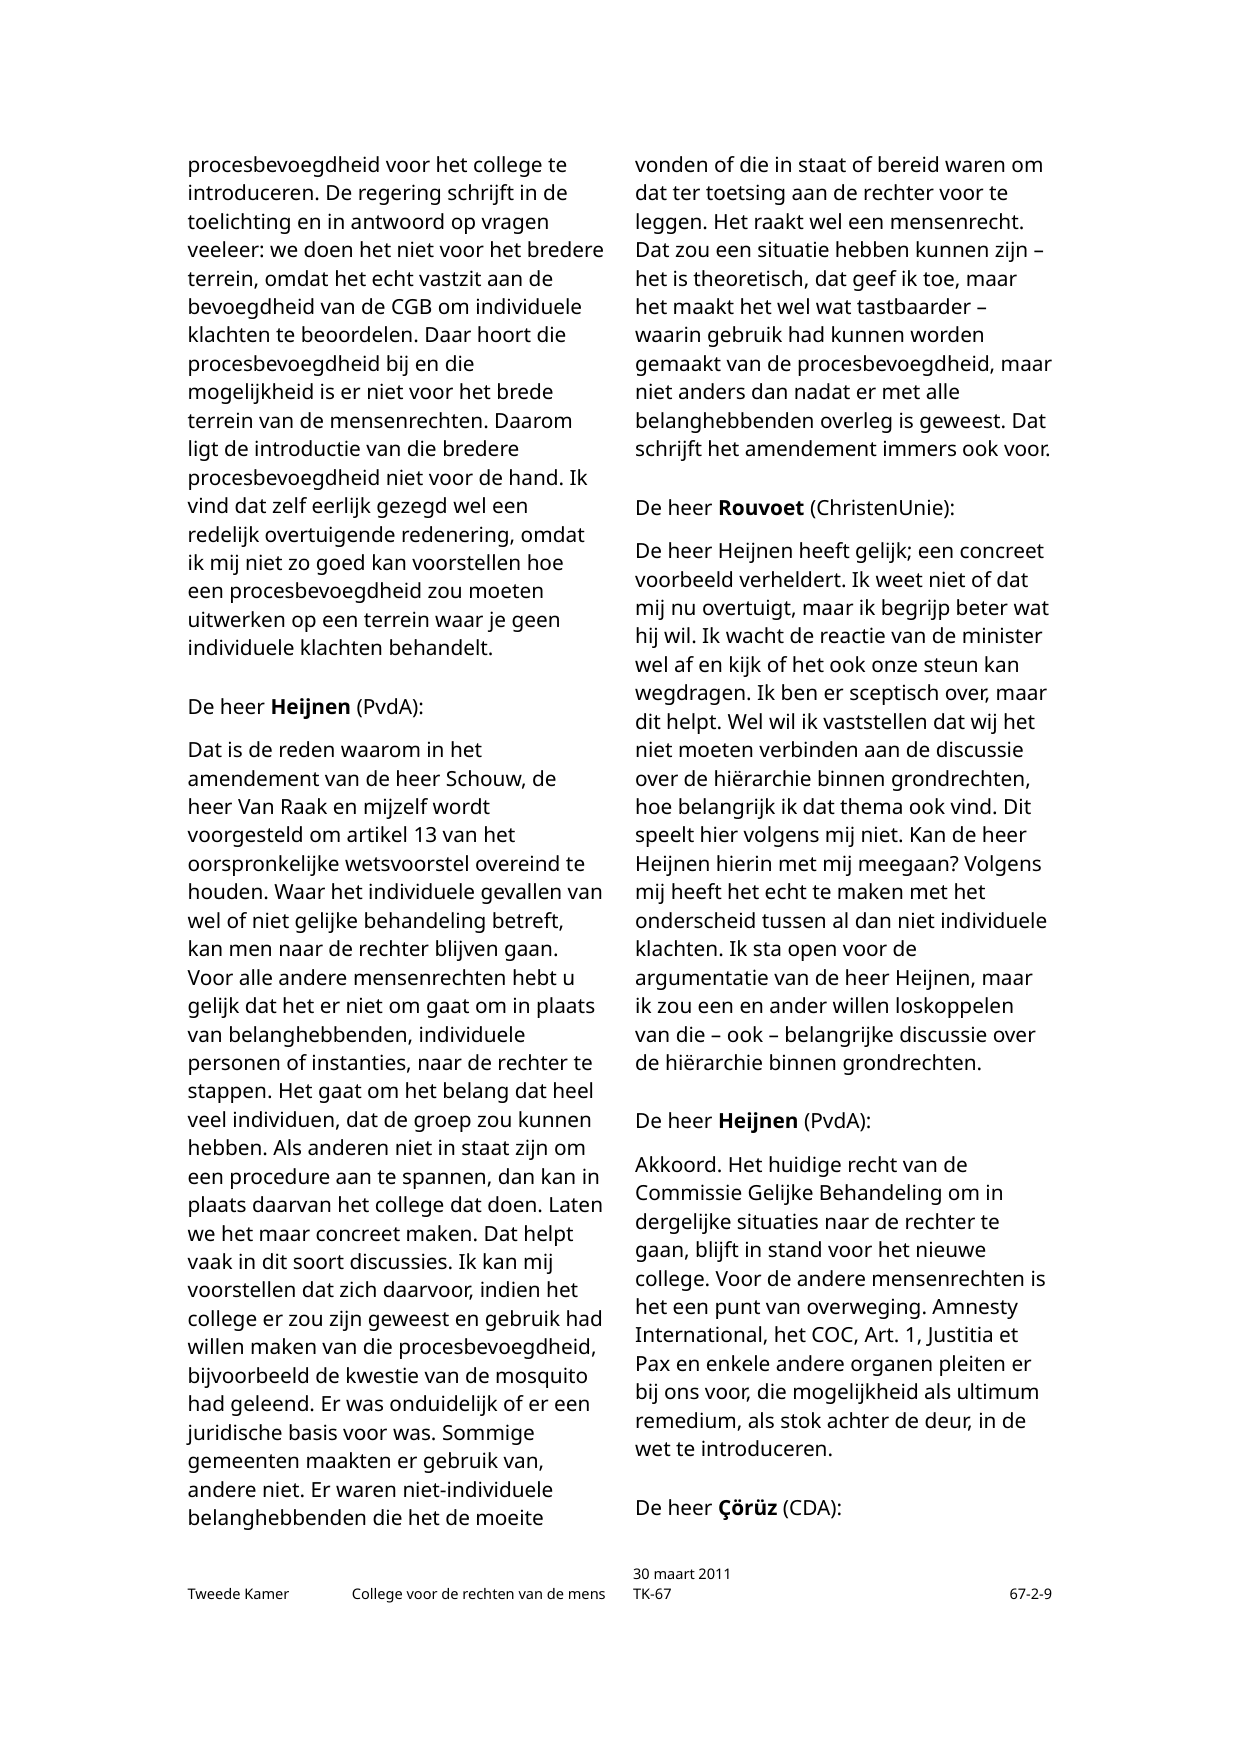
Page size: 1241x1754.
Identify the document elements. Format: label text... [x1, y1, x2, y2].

text De heer Heijnen (PvdA): [635, 1107, 1053, 1135]
text De heer Rouvoet (ChristenUnie): [635, 493, 1053, 521]
text De heer Çörüz (CDA): [635, 1493, 1053, 1521]
text Akkoord. Het huidige recht van de Commissie Gelijke Behandeling om in dergelijke situaties naar de rechter te gaan, blijft in stand voor het nieuwe college. Voor de andere mensenrechten is het een punt van overweging. Amnesty International, het COC, Art. 1, Justitia et Pax en enkele andere organen pleiten er bij ons voor, die mogelijkheid als ultimum remedium, als stok achter de deur, in de wet te introduceren. [635, 1150, 1053, 1463]
text procesbevoegdheid voor het college te introduceren. De regering schrijft in de toelichting en in antwoord op vragen veeleer: we doen het niet voor het bredere terrein, omdat het echt vastzit aan de bevoegdheid van de CGB om individuele klachten te beoordelen. Daar hoort die procesbevoegdheid bij en die mogelijkheid is er niet voor het brede terrein van de mensenrechten. Daarom ligt de introductie van die bredere procesbevoegdheid niet voor de hand. Ik vind dat zelf eerlijk gezegd wel een redelijk overtuigende redenering, omdat ik mij niet zo goed kan voorstellen hoe een procesbevoegdheid zou moeten uitwerken op een terrein waar je geen individuele klachten behandelt. [187, 150, 605, 662]
text Dat is de reden waarom in het amendement van de heer Schouw, de heer Van Raak en mijzelf wordt voorgesteld om artikel 13 van het oorspronkelijke wetsvoorstel overeind te houden. Waar het individuele gevallen van wel of niet gelijke behandeling betreft, kan men naar de rechter blijven gaan. Voor alle andere mensenrechten hebt u gelijk dat het er niet om gaat om in plaats van belanghebbenden, individuele personen of instanties, naar de rechter te stappen. Het gaat om het belang dat heel veel individuen, dat de groep zou kunnen hebben. Als anderen niet in staat zijn om een procedure aan te spannen, dan kan in plaats daarvan het college dat doen. Laten we het maar concreet maken. Dat helpt vaak in dit soort discussies. Ik kan mij voorstellen dat zich daarvoor, indien het college er zou zijn geweest en gebruik had willen maken van die procesbevoegdheid, bijvoorbeeld de kwestie van de mosquito had geleend. Er was onduidelijk of er een juridische basis voor was. Sommige gemeenten maakten er gebruik van, andere niet. Er waren niet-individuele belanghebbenden die het de moeite [187, 735, 605, 1532]
text vonden of die in staat of bereid waren om dat ter toetsing aan de rechter voor te leggen. Het raakt wel een mensenrecht. Dat zou een situatie hebben kunnen zijn – het is theoretisch, dat geef ik toe, maar het maakt het wel wat tastbaarder – waarin gebruik had kunnen worden gemaakt van de procesbevoegdheid, maar niet anders dan nadat er met alle belanghebbenden overleg is geweest. Dat schrijft het amendement immers ook voor. [635, 150, 1053, 463]
text De heer Heijnen heeft gelijk; een concreet voorbeeld verheldert. Ik weet niet of dat mij nu overtuigt, maar ik begrijp beter wat hij wil. Ik wacht de reactie van de minister wel af en kijk of het ook onze steun kan wegdragen. Ik ben er sceptisch over, maar dit helpt. Wel wil ik vaststellen dat wij het niet moeten verbinden aan de discussie over de hiërarchie binnen grondrechten, hoe belangrijk ik dat thema ook vind. Dit speelt hier volgens mij niet. Kan de heer Heijnen hierin met mij meegaan? Volgens mij heeft het echt te maken met het onderscheid tussen al dan niet individuele klachten. Ik sta open voor de argumentatie van de heer Heijnen, maar ik zou een en ander willen loskoppelen van die – ook – belangrijke discussie over de hiërarchie binnen grondrechten. [635, 536, 1053, 1077]
text De heer Heijnen (PvdA): [187, 692, 605, 720]
